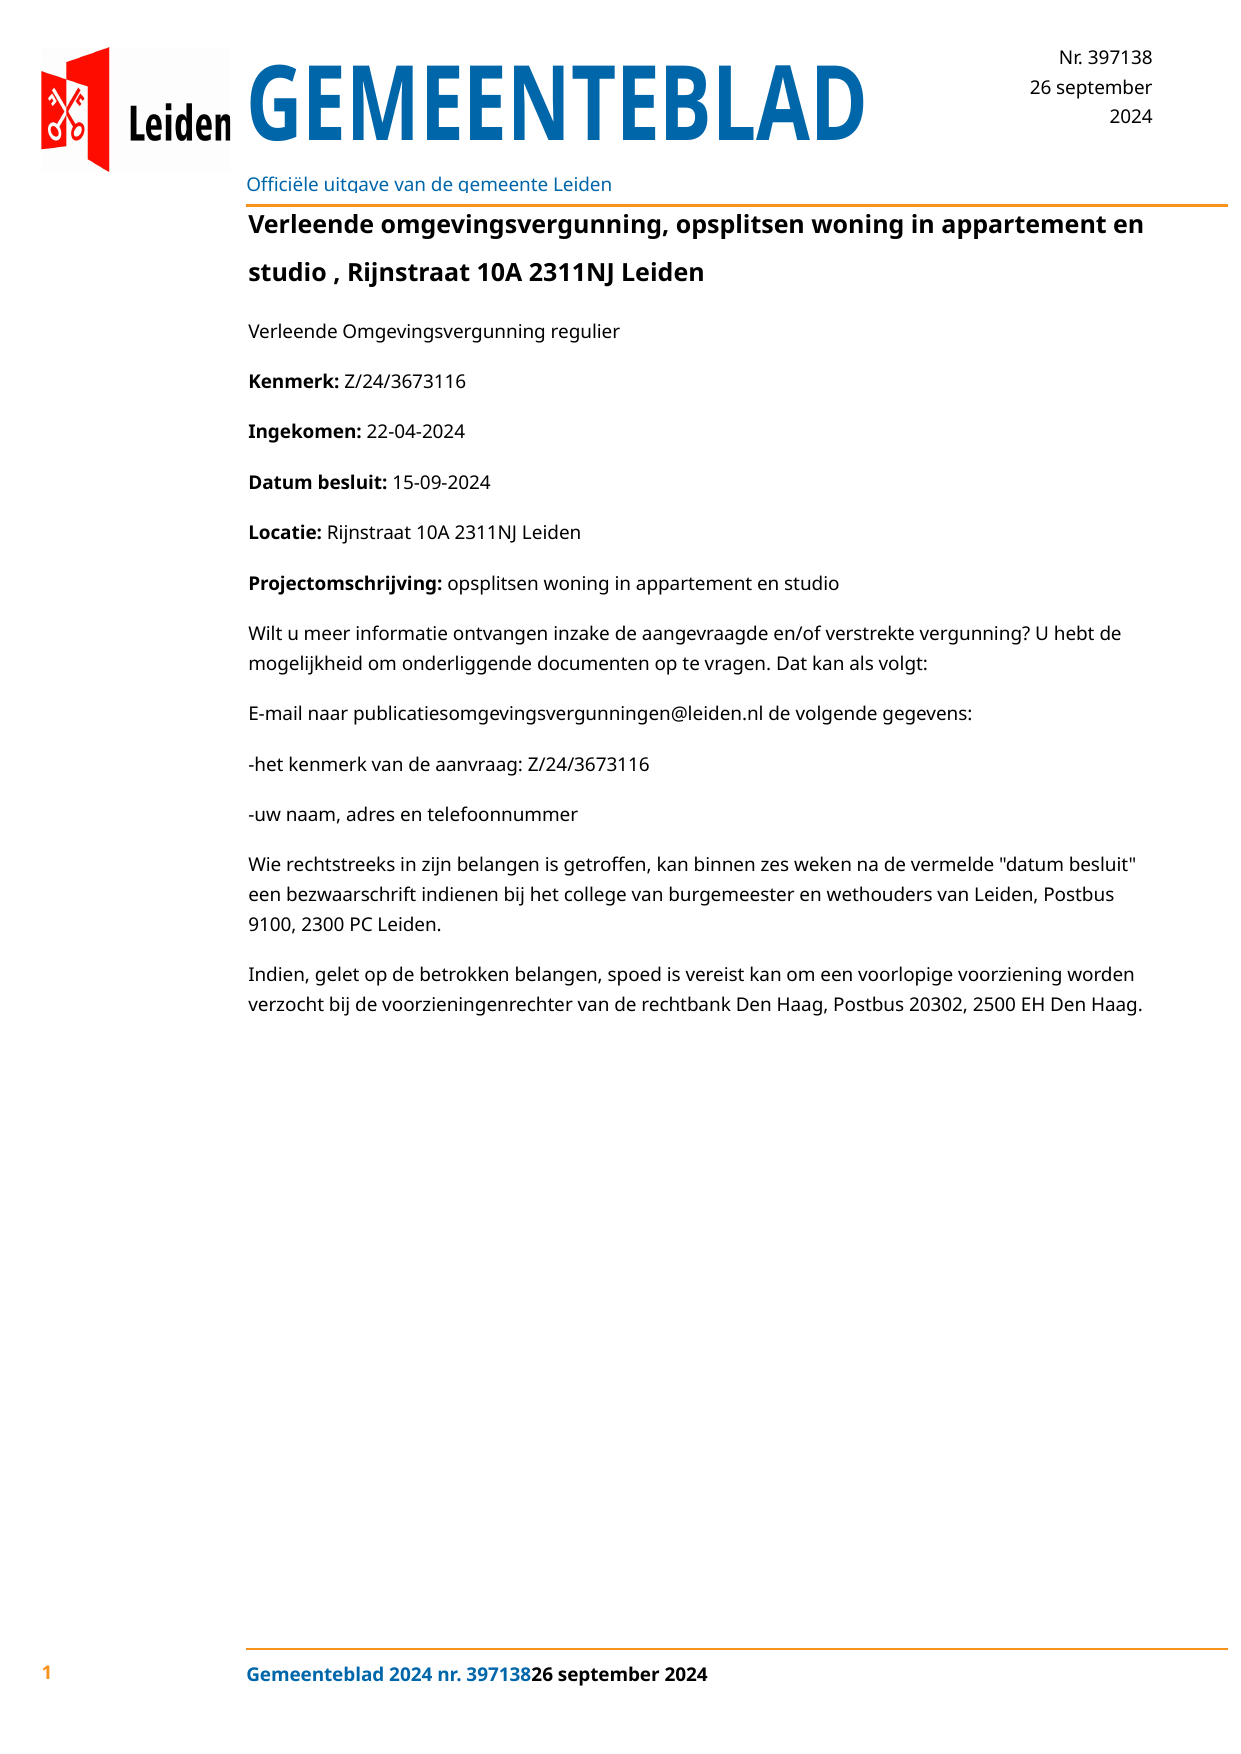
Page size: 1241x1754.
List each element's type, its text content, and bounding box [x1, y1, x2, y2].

picture [41, 47, 231, 172]
text Wilt u meer informatie ontvangen inzake de aangevraagde en/of verstrekte vergunning? U hebt de mogelijkheid om onderliggende documenten op te vragen. Dat kan als volgt: [248, 620, 1152, 676]
text -uw naam, adres en telefoonnummer [248, 801, 1152, 827]
text Kenmerk: Z/24/3673116 [248, 368, 1152, 394]
text Locatie: Rijnstraat 10A 2311NJ Leiden [248, 519, 1152, 545]
text -het kenmerk van de aanvraag: Z/24/3673116 [248, 751, 1152, 777]
text Indien, gelet op de betrokken belangen, spoed is vereist kan om een voorlopige voorziening worden verzocht bij de voorzieningenrechter van de rechtbank Den Haag, Postbus 20302, 2500 EH Den Haag. [248, 961, 1152, 1017]
text Datum besluit: 15-09-2024 [248, 469, 1152, 495]
text Verleende Omgevingsvergunning regulier [248, 318, 1152, 344]
text Verleende omgevingsvergunning, opsplitsen woning in appartement en studio , Rijnstraat 10A 2311NJ Leiden [248, 207, 1152, 288]
text Wie rechtstreeks in zijn belangen is getroffen, kan binnen zes weken na de vermelde "datum besluit" een bezwaarschrift indienen bij het college van burgemeester en wethouders van Leiden, Postbus 9100, 2300 PC Leiden. [248, 852, 1152, 937]
text E-mail naar publicatiesomgevingsvergunningen@leiden.nl de volgende gegevens: [248, 700, 1152, 726]
text Ingekomen: 22-04-2024 [248, 419, 1152, 444]
text Projectomschrijving: opsplitsen woning in appartement en studio [248, 570, 1152, 596]
